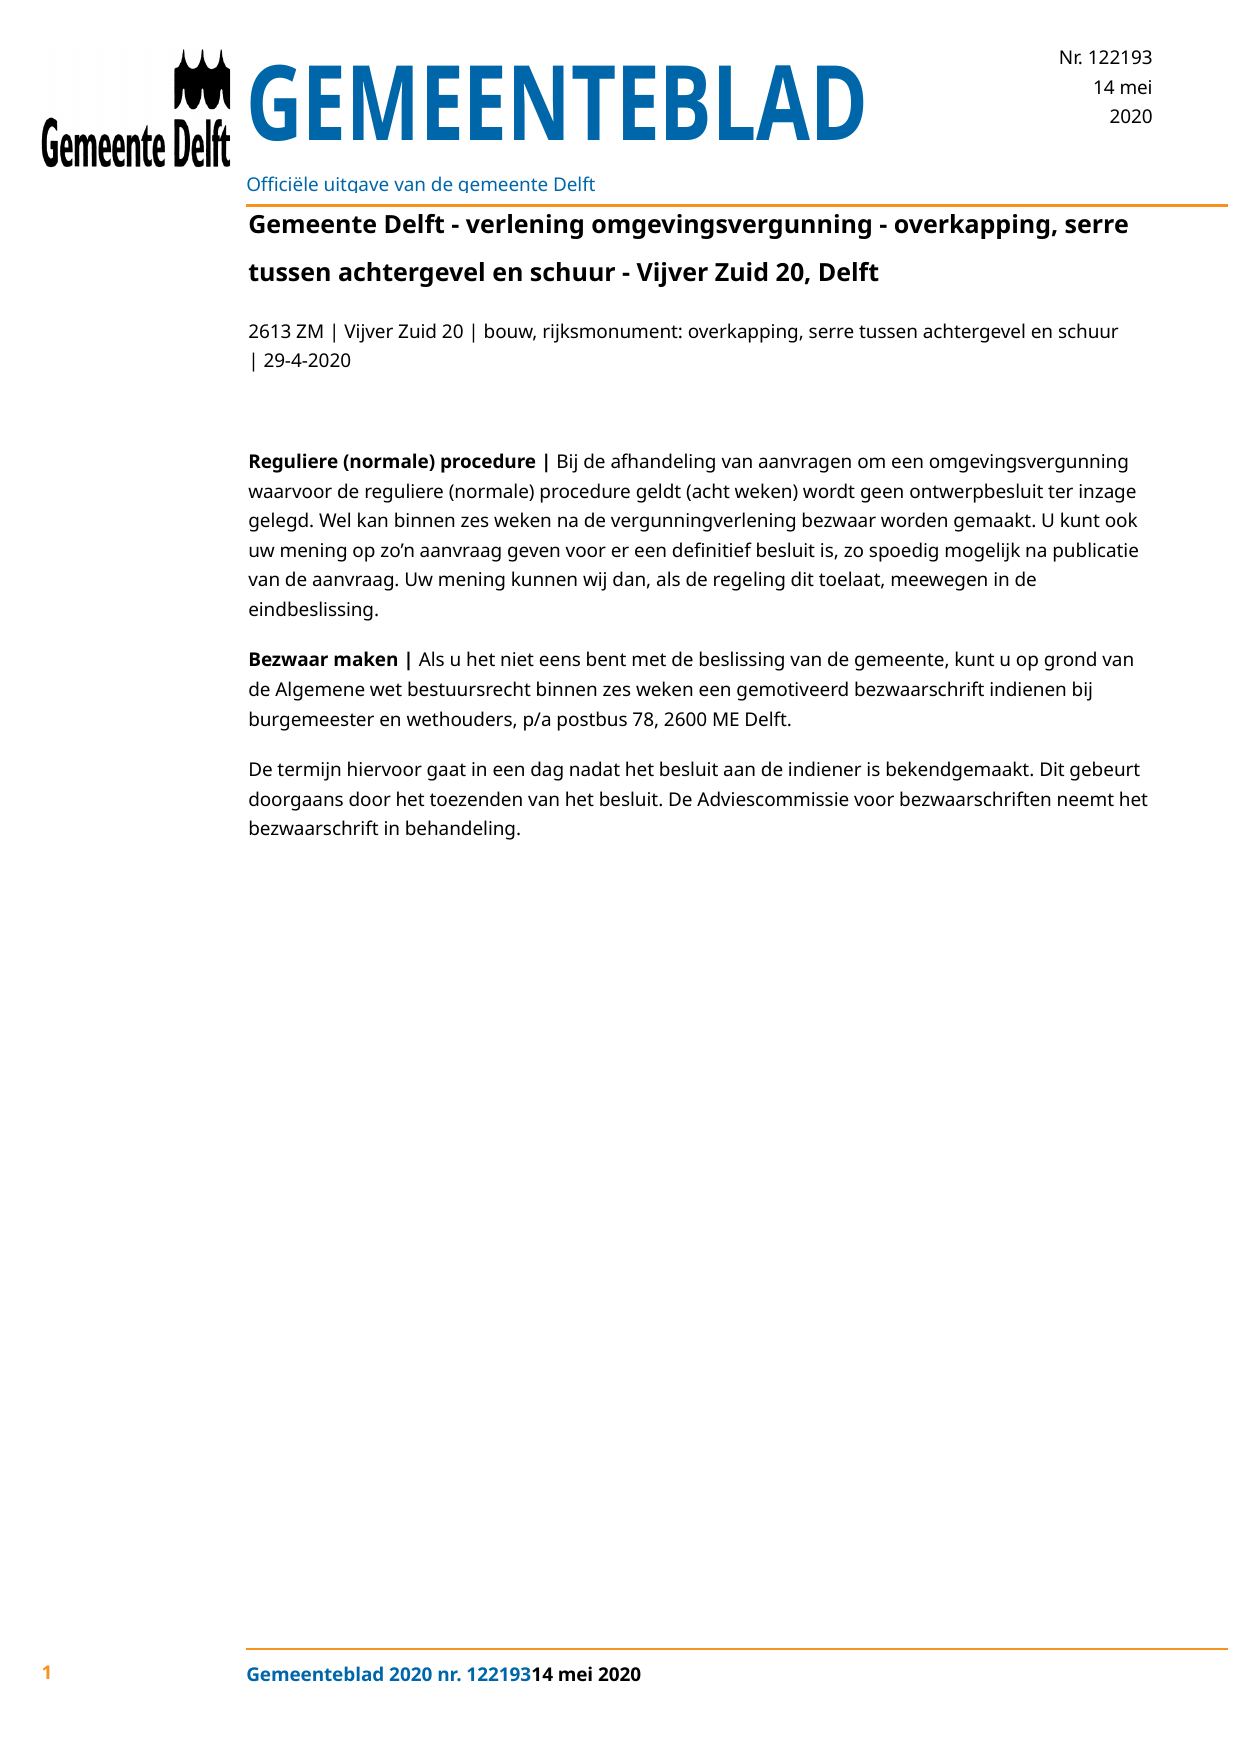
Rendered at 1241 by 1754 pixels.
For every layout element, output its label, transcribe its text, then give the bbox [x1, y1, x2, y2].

picture [41, 47, 231, 172]
text 2613 ZM | Vijver Zuid 20 | bouw, rijksmonument: overkapping, serre tussen achtergevel en schuur | 29-4-2020 [248, 318, 1152, 373]
text Reguliere (normale) procedure | Bij de afhandeling van aanvragen om een omgevingsvergunning waarvoor de reguliere (normale) procedure geldt (acht weken) wordt geen ontwerpbesluit ter inzage gelegd. Wel kan binnen zes weken na de vergunningverlening bezwaar worden gemaakt. U kunt ook uw mening op zo’n aanvraag geven voor er een definitief besluit is, zo spoedig mogelijk na publicatie van de aanvraag. Uw mening kunnen wij dan, als de regeling dit toelaat, meewegen in de eindbeslissing. [248, 448, 1152, 622]
text De termijn hiervoor gaat in een dag nadat het besluit aan de indiener is bekendgemaakt. Dit gebeurt doorgaans door het toezenden van het besluit. De Adviescommissie voor bezwaarschriften neemt het bezwaarschrift in behandeling. [248, 756, 1152, 841]
text Gemeente Delft - verlening omgevingsvergunning - overkapping, serre tussen achtergevel en schuur - Vijver Zuid 20, Delft [248, 207, 1152, 288]
text Bezwaar maken | Als u het niet eens bent met de beslissing van de gemeente, kunt u op grond van de Algemene wet bestuursrecht binnen zes weken een gemotiveerd bezwaarschrift indienen bij burgemeester en wethouders, p/a postbus 78, 2600 ME Delft. [248, 647, 1152, 732]
